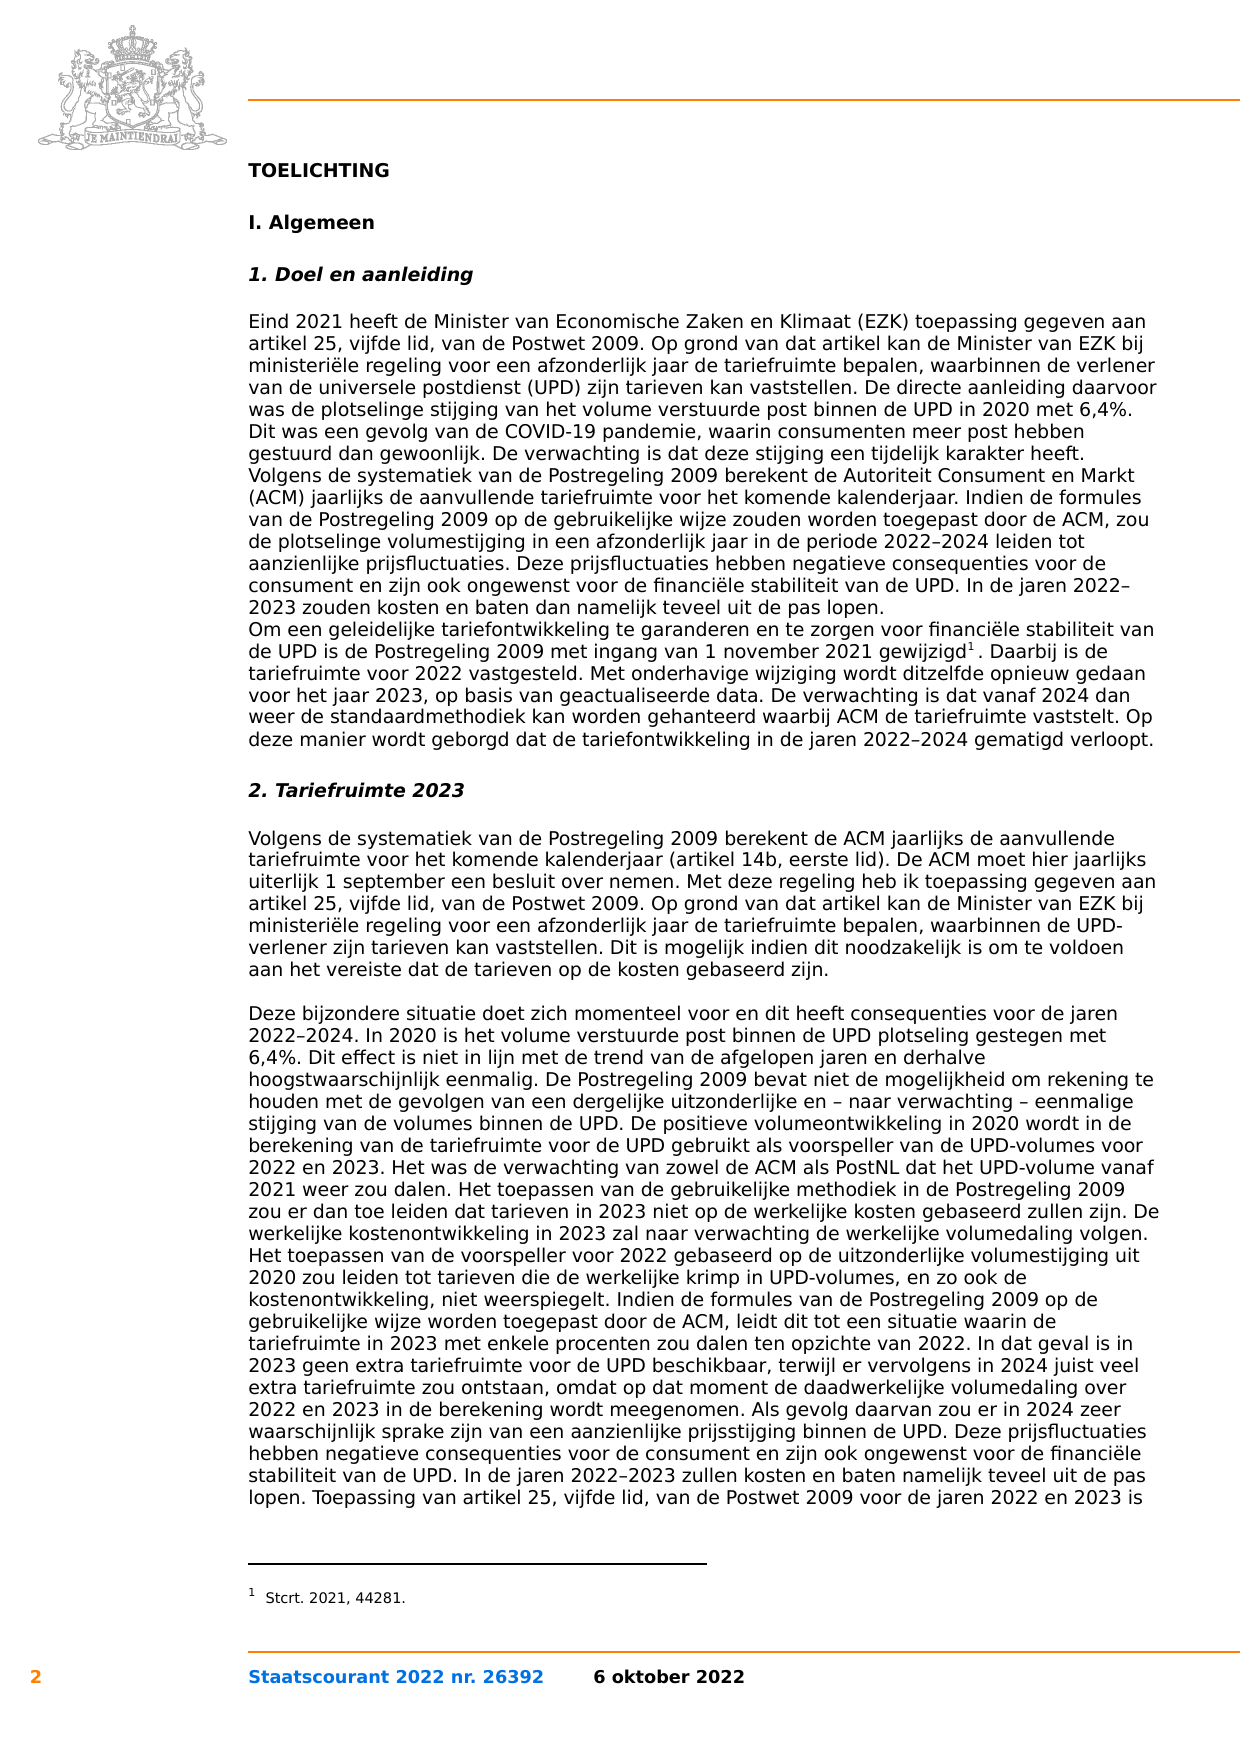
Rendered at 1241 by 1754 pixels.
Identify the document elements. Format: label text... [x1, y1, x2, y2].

text Deze bijzondere situatie doet zich momenteel voor en dit heeft consequenties voor de jaren 2022–2024. In 2020 is het volume verstuurde post binnen de UPD plotseling gestegen met 6,4%. Dit effect is niet in lijn met de trend van de afgelopen jaren en derhalve hoogstwaarschijnlijk eenmalig. De Postregeling 2009 bevat niet de mogelijkheid om rekening te houden met de gevolgen van een dergelijke uitzonderlijke en – naar verwachting – eenmalige stijging van de volumes binnen de UPD. De positieve volumeontwikkeling in 2020 wordt in de berekening van de tariefruimte voor de UPD gebruikt als voorspeller van de UPD-volumes voor 2022 en 2023. Het was de verwachting van zowel de ACM als PostNL dat het UPD-volume vanaf 2021 weer zou dalen. Het toepassen van de gebruikelijke methodiek in de Postregeling 2009 zou er dan toe leiden dat tarieven in 2023 niet op de werkelijke kosten gebaseerd zullen zijn. De werkelijke kostenontwikkeling in 2023 zal naar verwachting de werkelijke volumedaling volgen. Het toepassen van de voorspeller voor 2022 gebaseerd op de uitzonderlijke volumestijging uit 2020 zou leiden tot tarieven die de werkelijke krimp in UPD-volumes, en zo ook de kostenontwikkeling, niet weerspiegelt. Indien de formules van de Postregeling 2009 op de gebruikelijke wijze worden toegepast door de ACM, leidt dit tot een situatie waarin de tariefruimte in 2023 met enkele procenten zou dalen ten opzichte van 2022. In dat geval is in 2023 geen extra tariefruimte voor de UPD beschikbaar, terwijl er vervolgens in 2024 juist veel extra tariefruimte zou ontstaan, omdat op dat moment de daadwerkelijke volumedaling over 2022 en 2023 in de berekening wordt meegenomen. Als gevolg daarvan zou er in 2024 zeer waarschijnlijk sprake zijn van een aanzienlijke prijsstijging binnen de UPD. Deze prijsfluctuaties hebben negatieve consequenties voor de consument en zijn ook ongewenst voor de financiële stabiliteit van de UPD. In de jaren 2022–2023 zullen kosten en baten namelijk teveel uit de pas lopen. Toepassing van artikel 25, vijfde lid, van de Postwet 2009 voor de jaren 2022 en 2023 is [248, 1003, 1163, 1509]
subtitle TOELICHTING [248, 160, 1163, 182]
text Volgens de systematiek van de Postregeling 2009 berekent de Autoriteit Consument en Markt (ACM) jaarlijks de aanvullende tariefruimte voor het komende kalenderjaar. Indien de formules van de Postregeling 2009 op de gebruikelijke wijze zouden worden toegepast door de ACM, zou de plotselinge volumestijging in een afzonderlijk jaar in de periode 2022–2024 leiden tot aanzienlijke prijsfluctuaties. Deze prijsfluctuaties hebben negatieve consequenties voor de consument en zijn ook ongewenst voor de financiële stabiliteit van de UPD. In de jaren 2022–2023 zouden kosten en baten dan namelijk teveel uit de pas lopen. [248, 465, 1163, 618]
subtitle 1. Doel en aanleiding [248, 264, 1163, 286]
subtitle 2. Tariefruimte 2023 [248, 780, 1163, 802]
text Volgens de systematiek van de Postregeling 2009 berekent de ACM jaarlijks de aanvullende tariefruimte voor het komende kalenderjaar (artikel 14b, eerste lid). De ACM moet hier jaarlijks uiterlijk 1 september een besluit over nemen. Met deze regeling heb ik toepassing gegeven aan artikel 25, vijfde lid, van de Postwet 2009. Op grond van dat artikel kan de Minister van EZK bij ministeriële regeling voor een afzonderlijk jaar de tariefruimte bepalen, waarbinnen de UPD-verlener zijn tarieven kan vaststellen. Dit is mogelijk indien dit noodzakelijk is om te voldoen aan het vereiste dat de tarieven op de kosten gebaseerd zijn. [248, 827, 1163, 981]
text Stcrt. 2021, 44281. [248, 1586, 1163, 1608]
picture [38, 25, 227, 150]
subtitle I. Algemeen [248, 212, 1163, 234]
text Om een geleidelijke tariefontwikkeling te garanderen en te zorgen voor financiële stabiliteit van de UPD is de Postregeling 2009 met ingang van 1 november 2021 gewijzigd. Daarbij is de tariefruimte voor 2022 vastgesteld. Met onderhavige wijziging wordt ditzelfde opnieuw gedaan voor het jaar 2023, op basis van geactualiseerde data. De verwachting is dat vanaf 2024 dan weer de standaardmethodiek kan worden gehanteerd waarbij ACM de tariefruimte vaststelt. Op deze manier wordt geborgd dat de tariefontwikkeling in de jaren 2022–2024 gematigd verloopt. [248, 618, 1163, 750]
text Eind 2021 heeft de Minister van Economische Zaken en Klimaat (EZK) toepassing gegeven aan artikel 25, vijfde lid, van de Postwet 2009. Op grond van dat artikel kan de Minister van EZK bij ministeriële regeling voor een afzonderlijk jaar de tariefruimte bepalen, waarbinnen de verlener van de universele postdienst (UPD) zijn tarieven kan vaststellen. De directe aanleiding daarvoor was de plotselinge stijging van het volume verstuurde post binnen de UPD in 2020 met 6,4%. Dit was een gevolg van de COVID-19 pandemie, waarin consumenten meer post hebben gestuurd dan gewoonlijk. De verwachting is dat deze stijging een tijdelijk karakter heeft. [248, 311, 1163, 465]
